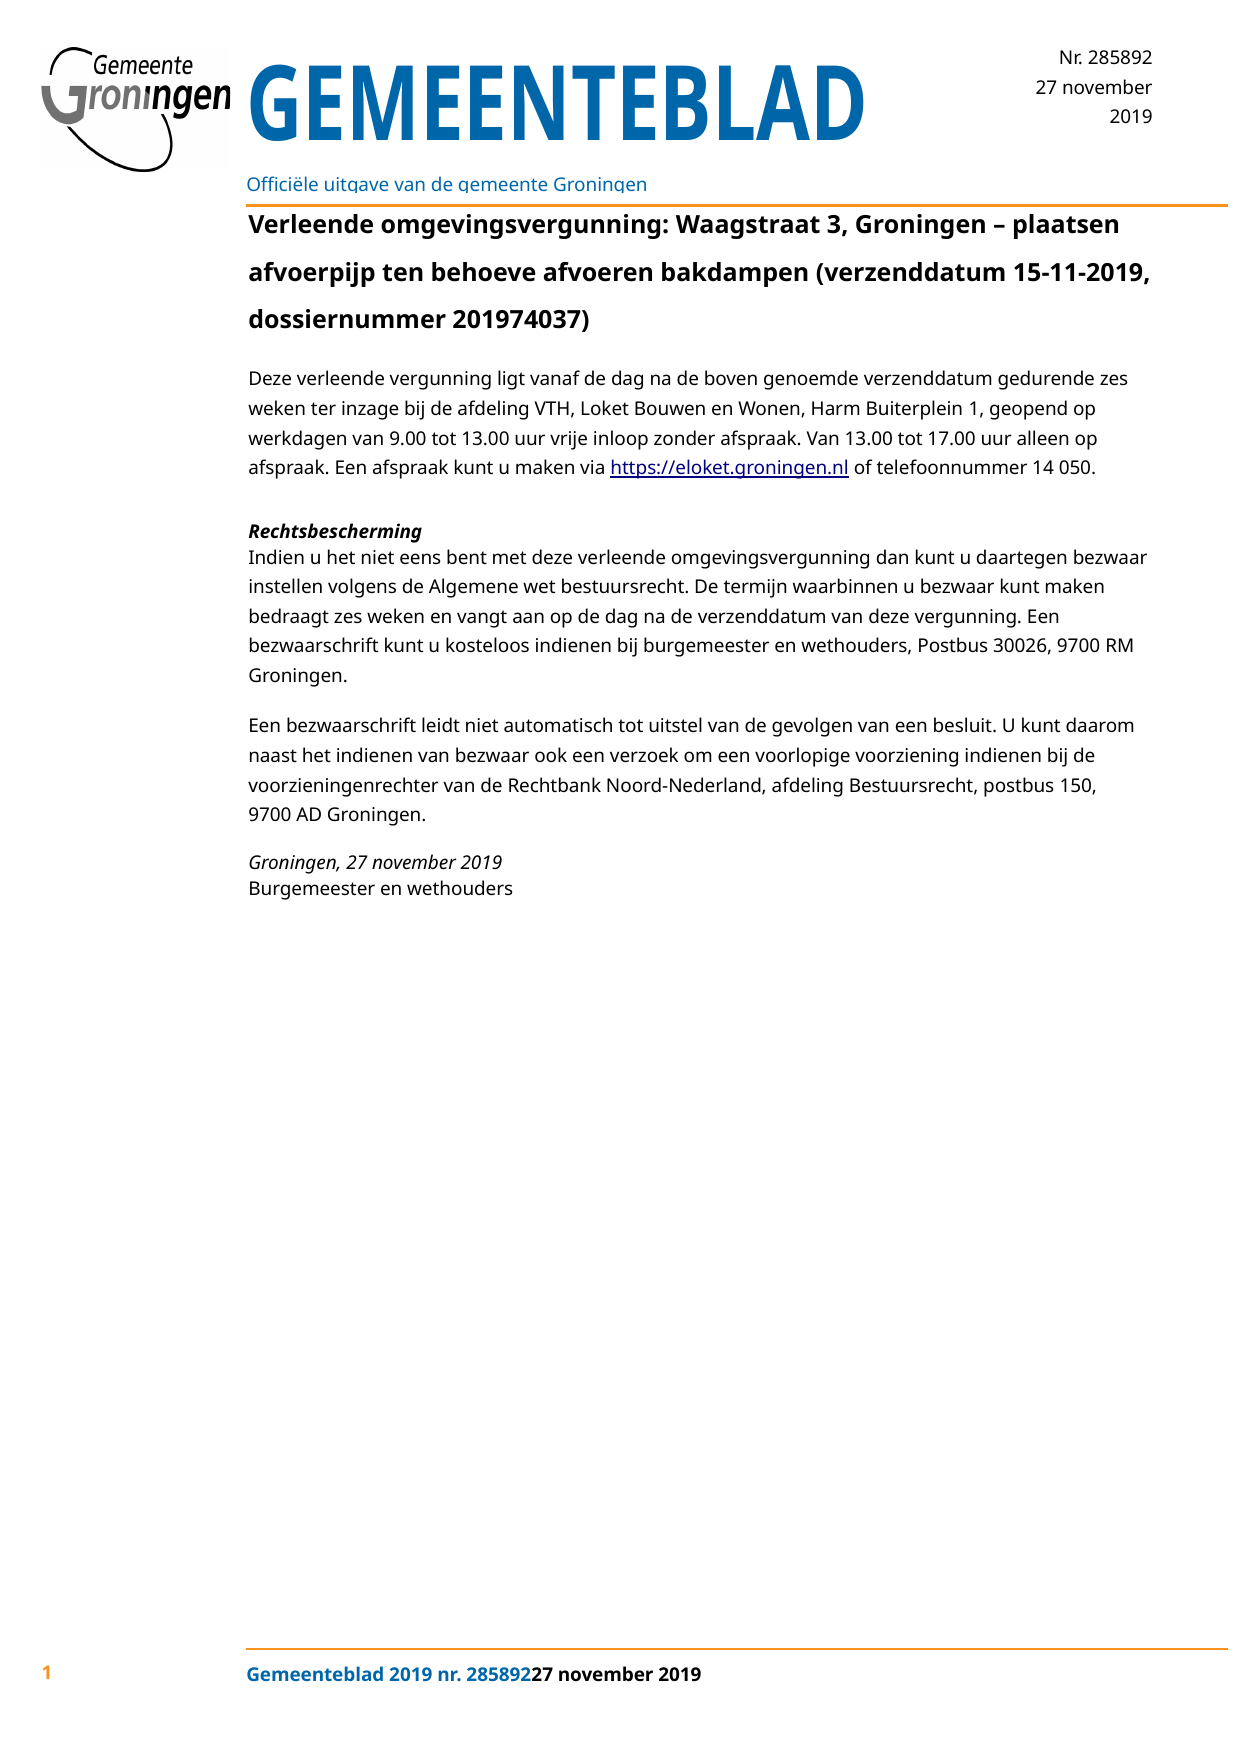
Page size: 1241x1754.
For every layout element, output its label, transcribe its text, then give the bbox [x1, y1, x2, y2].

text Indien u het niet eens bent met deze verleende omgevingsvergunning dan kunt u daartegen bezwaar instellen volgens de Algemene wet bestuursrecht. De termijn waarbinnen u bezwaar kunt maken bedraagt zes weken en vangt aan op de dag na de verzenddatum van deze vergunning. Een bezwaarschrift kunt u kosteloos indienen bij burgemeester en wethouders, Postbus 30026, 9700 RM Groningen. [248, 544, 1152, 688]
text Burgemeester en wethouders [248, 875, 1152, 901]
text Verleende omgevingsvergunning: Waagstraat 3, Groningen – plaatsen afvoerpijp ten behoeve afvoeren bakdampen (verzenddatum 15-11-2019, dossiernummer 201974037) [248, 207, 1152, 336]
text Een bezwaarschrift leidt niet automatisch tot uitstel van de gevolgen van een besluit. U kunt daarom naast het indienen van bezwaar ook een verzoek om een voorlopige voorziening indienen bij de voorzieningenrechter van de Rechtbank Noord-Nederland, afdeling Bestuursrecht, postbus 150, 9700 AD Groningen. [248, 713, 1152, 827]
text Rechtsbescherming [248, 518, 1152, 544]
picture [41, 47, 231, 172]
text Groningen, 27 november 2019 [248, 849, 1152, 875]
text Deze verleende vergunning ligt vanaf de dag na de boven genoemde verzenddatum gedurende zes weken ter inzage bij de afdeling VTH, Loket Bouwen en Wonen, Harm Buiterplein 1, geopend op werkdagen van 9.00 tot 13.00 uur vrije inloop zonder afspraak. Van 13.00 tot 17.00 uur alleen op afspraak. Een afspraak kunt u maken via https://eloket.groningen.nl of telefoonnummer 14 050. [248, 366, 1152, 480]
